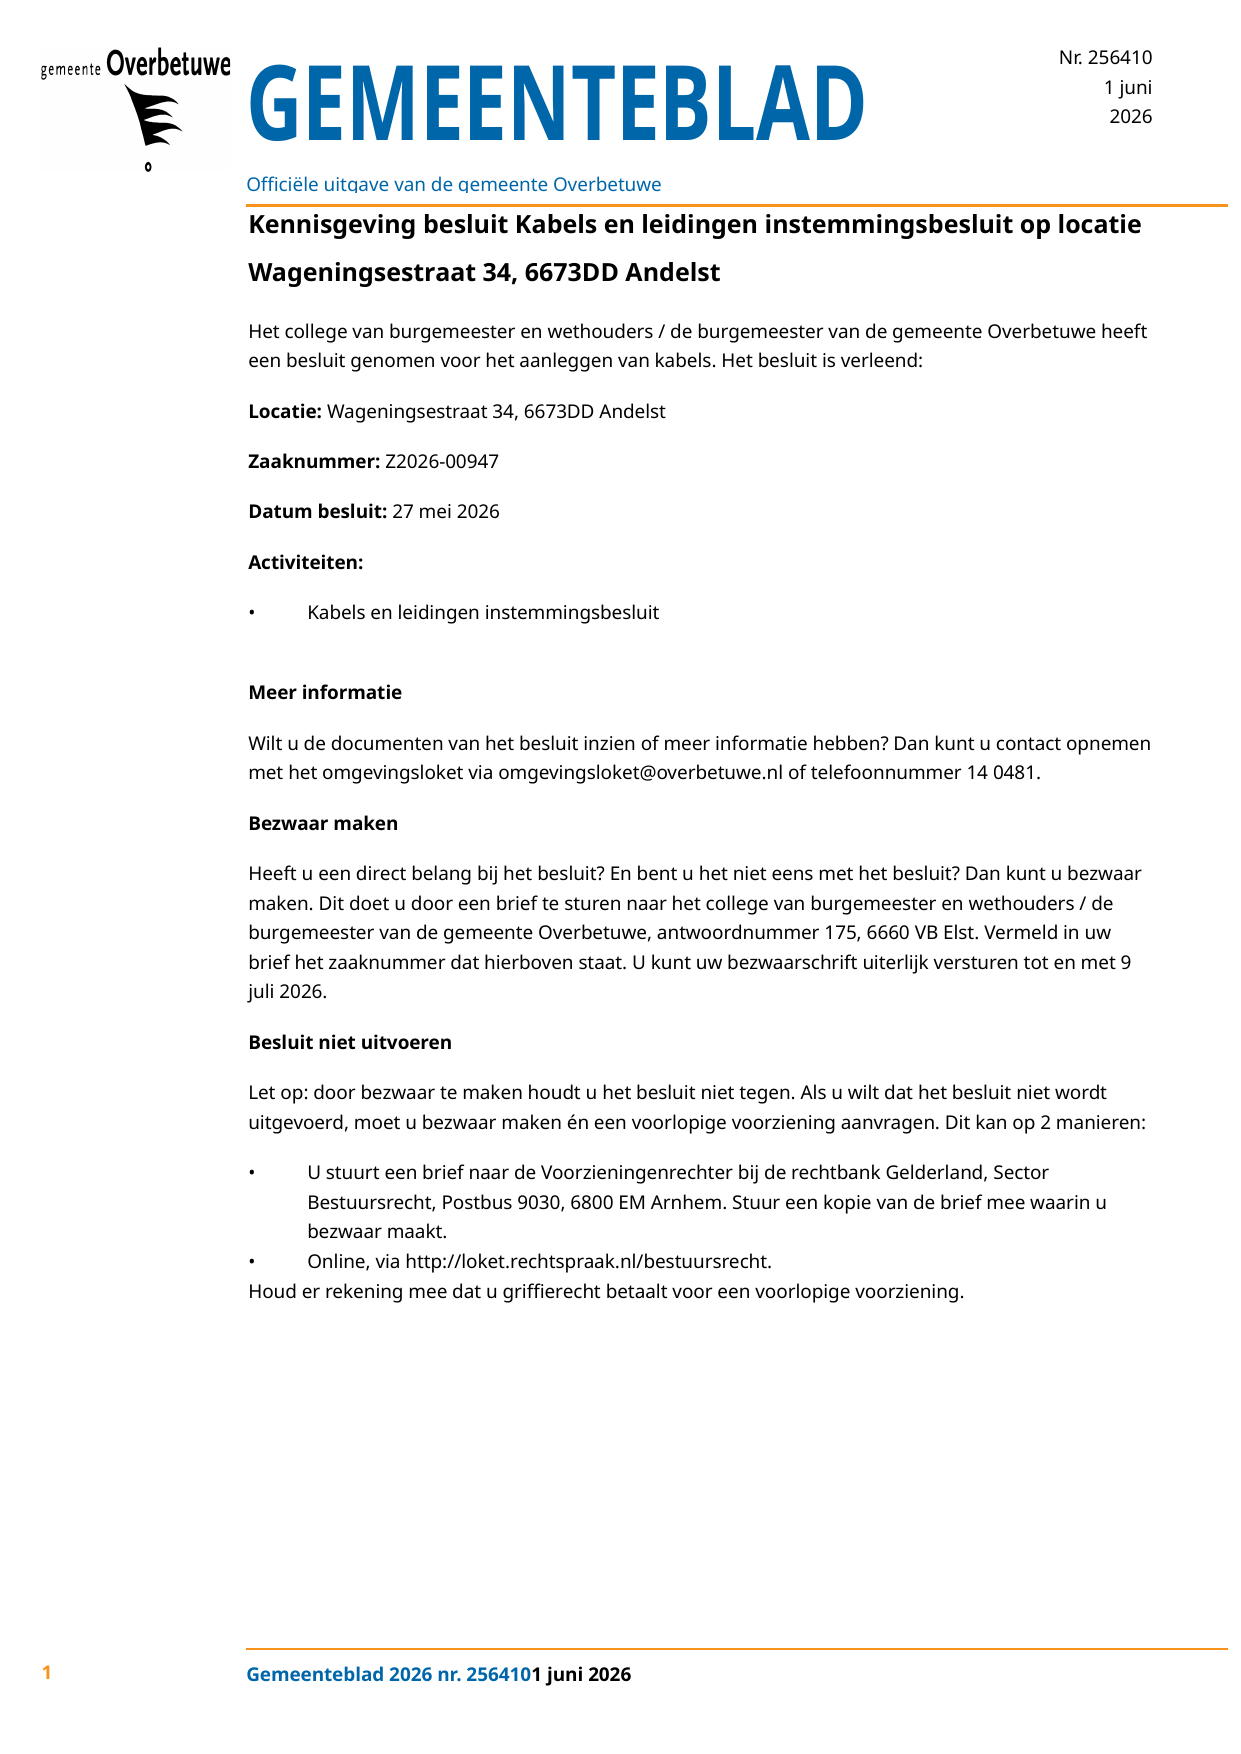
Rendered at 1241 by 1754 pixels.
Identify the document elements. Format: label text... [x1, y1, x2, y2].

text Datum besluit: 27 mei 2026 [248, 499, 1152, 524]
text Heeft u een direct belang bij het besluit? En bent u het niet eens met het besluit? Dan kunt u bezwaar maken. Dit doet u door een brief te sturen naar het college van burgemeester en wethouders / de burgemeester van de gemeente Overbetuwe, antwoordnummer 175, 6660 VB Elst. Vermeld in uw brief het zaaknummer dat hierboven staat. U kunt uw bezwaarschrift uiterlijk versturen tot en met 9 juli 2026. [248, 860, 1152, 1004]
picture [41, 47, 231, 172]
text Houd er rekening mee dat u griffierecht betaalt voor een voorlopige voorziening. [248, 1278, 1152, 1304]
text Let op: door bezwaar te maken houdt u het besluit niet tegen. Als u wilt dat het besluit niet wordt uitgevoerd, moet u bezwaar maken én een voorlopige voorziening aanvragen. Dit kan op 2 manieren: [248, 1079, 1152, 1135]
text Besluit niet uitvoeren [248, 1029, 1152, 1055]
text Meer informatie [248, 679, 1152, 705]
text Kennisgeving besluit Kabels en leidingen instemmingsbesluit op locatie Wageningsestraat 34, 6673DD Andelst [248, 207, 1152, 288]
text Locatie: Wageningsestraat 34, 6673DD Andelst [248, 398, 1152, 424]
list Kabels en leidingen instemmingsbesluit [248, 599, 1152, 625]
text Zaaknummer: Z2026-00947 [248, 448, 1152, 474]
text Het college van burgemeester en wethouders / de burgemeester van de gemeente Overbetuwe heeft een besluit genomen voor het aanleggen van kabels. Het besluit is verleend: [248, 318, 1152, 373]
list Online, via http://loket.rechtspraak.nl/bestuursrecht. [248, 1248, 1152, 1274]
text Bezwaar maken [248, 810, 1152, 836]
list U stuurt een brief naar de Voorzieningenrechter bij de rechtbank Gelderland, Sector Bestuursrecht, Postbus 9030, 6800 EM Arnhem. Stuur een kopie van de brief mee waarin u bezwaar maakt. [248, 1159, 1152, 1244]
text Activiteiten: [248, 549, 1152, 575]
text Wilt u de documenten van het besluit inzien of meer informatie hebben? Dan kunt u contact opnemen met het omgevingsloket via omgevingsloket@overbetuwe.nl of telefoonnummer 14 0481. [248, 730, 1152, 785]
